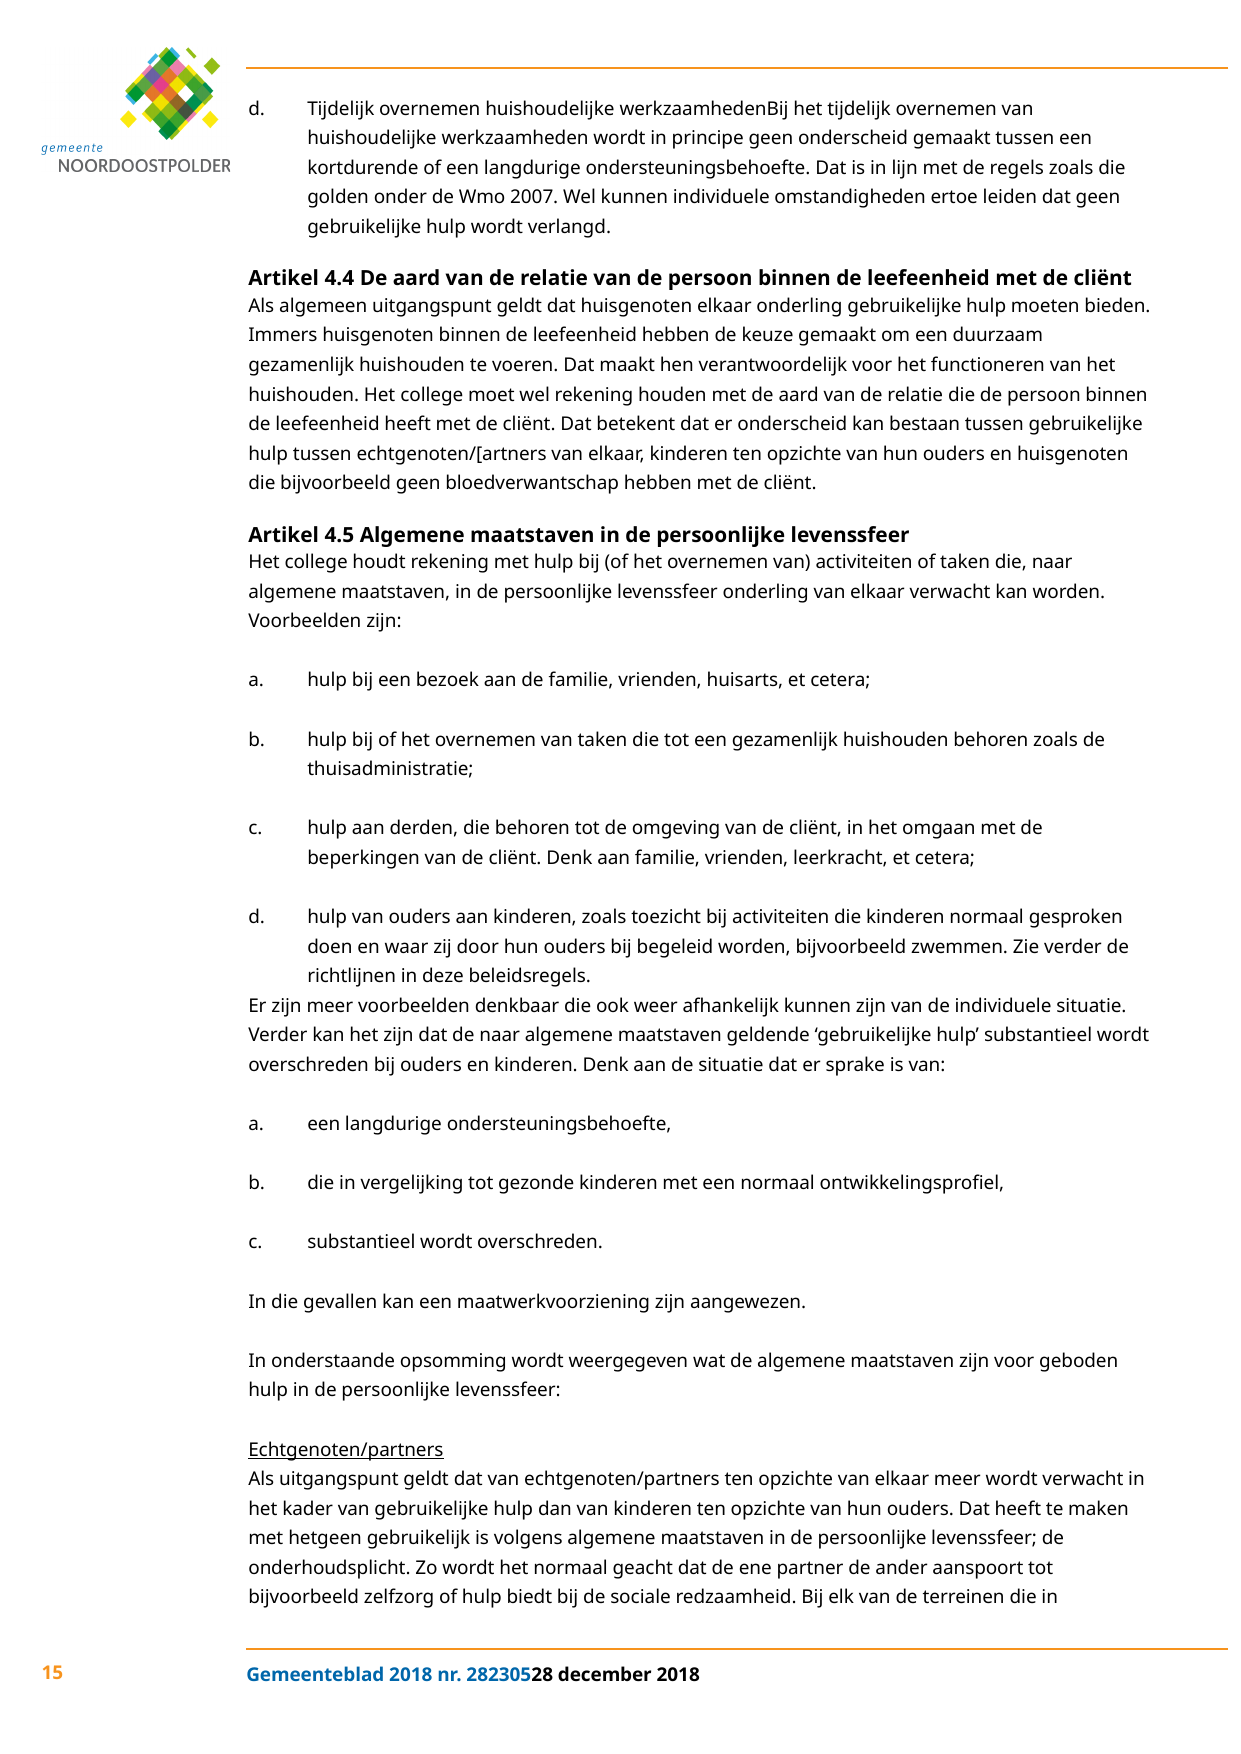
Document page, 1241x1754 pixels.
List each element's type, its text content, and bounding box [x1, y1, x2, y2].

text In onderstaande opsomming wordt weergegeven wat de algemene maatstaven zijn voor geboden hulp in de persoonlijke levenssfeer: [248, 1347, 1152, 1402]
text Artikel 4.5 Algemene maatstaven in de persoonlijke levenssfeer [248, 520, 1152, 548]
picture [41, 47, 231, 172]
list hulp van ouders aan kinderen, zoals toezicht bij activiteiten die kinderen normaal gesproken doen en waar zij door hun ouders bij begeleid worden, bijvoorbeeld zwemmen. Zie verder de richtlijnen in deze beleidsregels. [248, 903, 1152, 988]
text Als uitgangspunt geldt dat van echtgenoten/partners ten opzichte van elkaar meer wordt verwacht in het kader van gebruikelijke hulp dan van kinderen ten opzichte van hun ouders. Dat heeft te maken met hetgeen gebruikelijk is volgens algemene maatstaven in de persoonlijke levenssfeer; de onderhoudsplicht. Zo wordt het normaal geacht dat de ene partner de ander aanspoort tot bijvoorbeeld zelfzorg of hulp biedt bij de sociale redzaamheid. Bij elk van de terreinen die in [248, 1465, 1152, 1609]
list Tijdelijk overnemen huishoudelijke werkzaamhedenBij het tijdelijk overnemen van huishoudelijke werkzaamheden wordt in principe geen onderscheid gemaakt tussen een kortdurende of een langdurige ondersteuningsbehoefte. Dat is in lijn met de regels zoals die golden onder de Wmo 2007. Wel kunnen individuele omstandigheden ertoe leiden dat geen gebruikelijke hulp wordt verlangd. [248, 95, 1152, 239]
list hulp aan derden, die behoren tot de omgeving van de cliënt, in het omgaan met de beperkingen van de cliënt. Denk aan familie, vrienden, leerkracht, et cetera; [248, 814, 1152, 870]
text Als algemeen uitgangspunt geldt dat huisgenoten elkaar onderling gebruikelijke hulp moeten bieden. Immers huisgenoten binnen de leefeenheid hebben de keuze gemaakt om een duurzaam gezamenlijk huishouden te voeren. Dat maakt hen verantwoordelijk voor het functioneren van het huishouden. Het college moet wel rekening houden met de aard van de relatie die de persoon binnen de leefeenheid heeft met de cliënt. Dat betekent dat er onderscheid kan bestaan tussen gebruikelijke hulp tussen echtgenoten/[artners van elkaar, kinderen ten opzichte van hun ouders en huisgenoten die bijvoorbeeld geen bloedverwantschap hebben met de cliënt. [248, 292, 1152, 495]
list een langdurige ondersteuningsbehoefte, [248, 1110, 1152, 1136]
list hulp bij of het overnemen van taken die tot een gezamenlijk huishouden behoren zoals de thuisadministratie; [248, 726, 1152, 781]
list substantieel wordt overschreden. [248, 1229, 1152, 1254]
list die in vergelijking tot gezonde kinderen met een normaal ontwikkelingsprofiel, [248, 1169, 1152, 1195]
text In die gevallen kan een maatwerkvoorziening zijn aangewezen. [248, 1288, 1152, 1314]
text Het college houdt rekening met hulp bij (of het overnemen van) activiteiten of taken die, naar algemene maatstaven, in de persoonlijke levenssfeer onderling van elkaar verwacht kan worden. Voorbeelden zijn: [248, 548, 1152, 633]
list hulp bij een bezoek aan de familie, vrienden, huisarts, et cetera; [248, 667, 1152, 692]
text Echtgenoten/partners [248, 1436, 1152, 1462]
text Er zijn meer voorbeelden denkbaar die ook weer afhankelijk kunnen zijn van de individuele situatie. Verder kan het zijn dat de naar algemene maatstaven geldende ‘gebruikelijke hulp’ substantieel wordt overschreden bij ouders en kinderen. Denk aan de situatie dat er sprake is van: [248, 992, 1152, 1077]
text Artikel 4.4 De aard van de relatie van de persoon binnen de leefeenheid met de cliënt [248, 263, 1152, 292]
